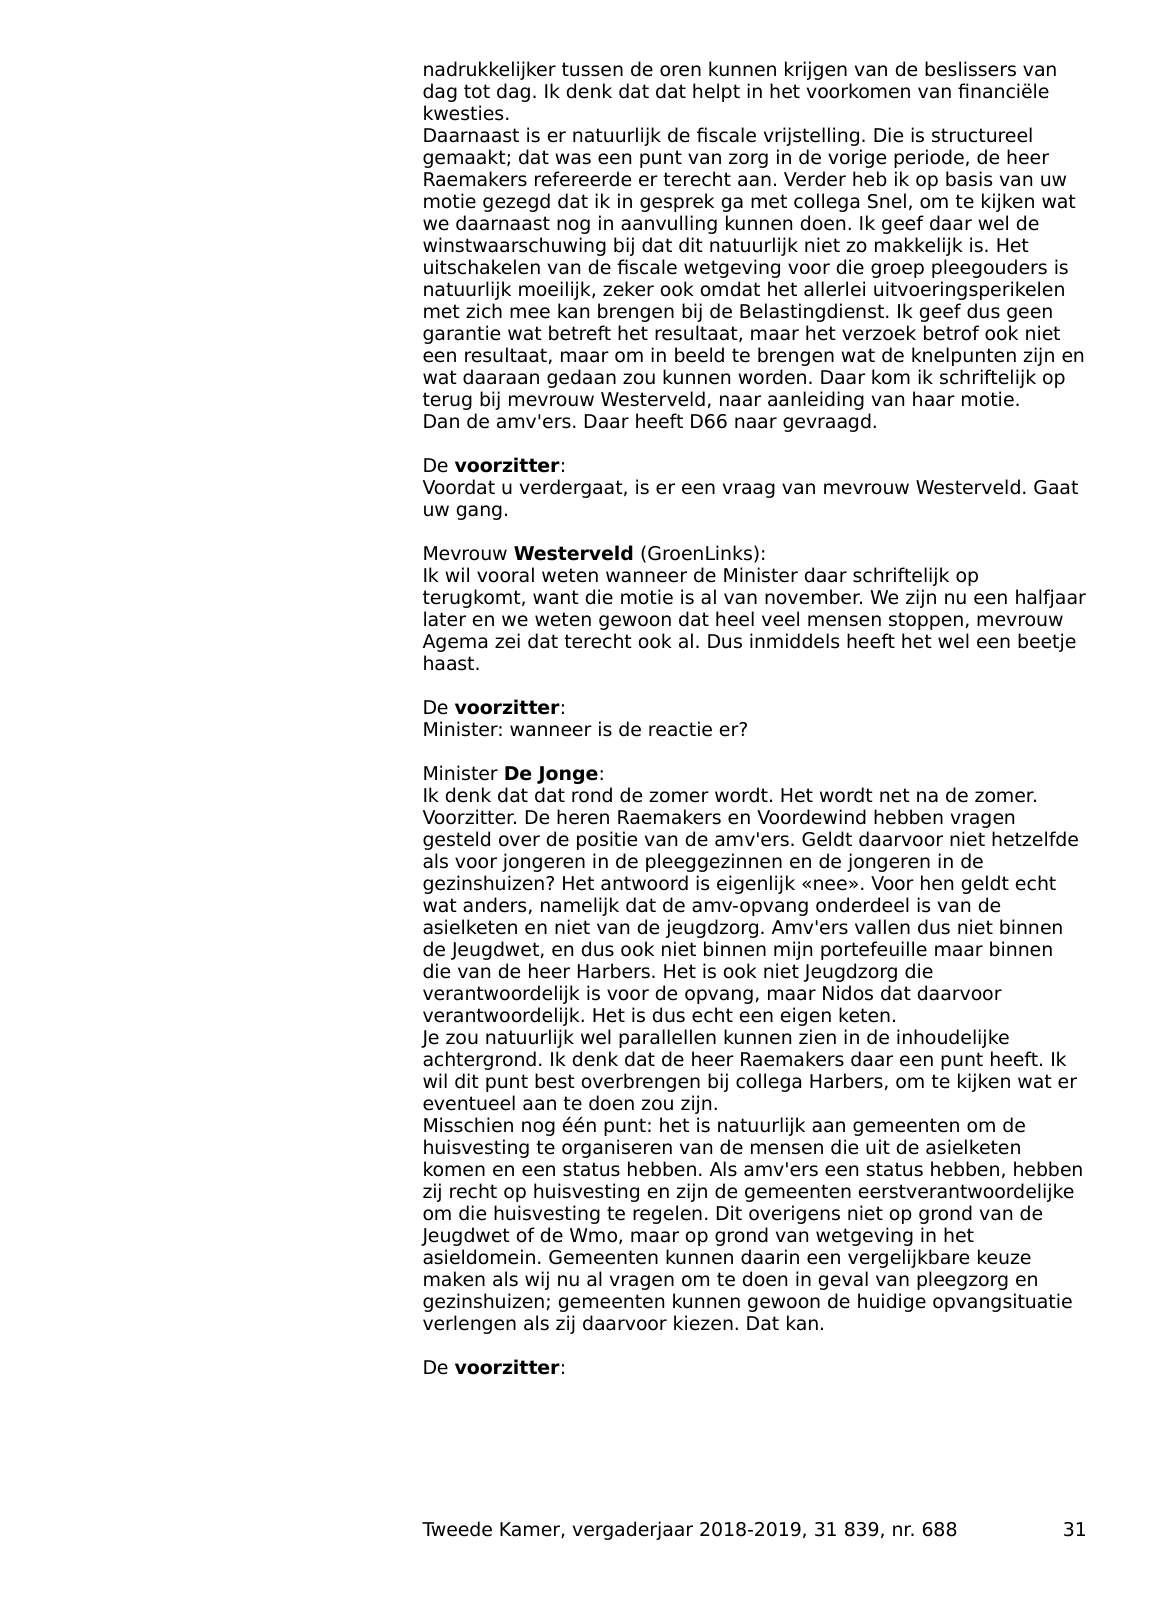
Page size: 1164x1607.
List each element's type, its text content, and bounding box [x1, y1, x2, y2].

text Je zou natuurlijk wel parallellen kunnen zien in de inhoudelijke achtergrond. Ik denk dat de heer Raemakers daar een punt heeft. Ik wil dit punt best overbrengen bij collega Harbers, om te kijken wat er eventueel aan te doen zou zijn. [422, 1027, 1087, 1115]
text Dan de amv'ers. Daar heeft D66 naar gevraagd. [422, 411, 1087, 433]
text Mevrouw Westerveld (GroenLinks): [422, 543, 1087, 565]
text Ik denk dat dat rond de zomer wordt. Het wordt net na de zomer. [422, 785, 1087, 807]
text Minister De Jonge: [422, 763, 1087, 785]
text Daarnaast is er natuurlijk de fiscale vrijstelling. Die is structureel gemaakt; dat was een punt van zorg in de vorige periode, de heer Raemakers refereerde er terecht aan. Verder heb ik op basis van uw motie gezegd dat ik in gesprek ga met collega Snel, om te kijken wat we daarnaast nog in aanvulling kunnen doen. Ik geef daar wel de winstwaarschuwing bij dat dit natuurlijk niet zo makkelijk is. Het uitschakelen van de fiscale wetgeving voor die groep pleegouders is natuurlijk moeilijk, zeker ook omdat het allerlei uitvoeringsperikelen met zich mee kan brengen bij de Belastingdienst. Ik geef dus geen garantie wat betreft het resultaat, maar het verzoek betrof ook niet een resultaat, maar om in beeld te brengen wat de knelpunten zijn en wat daaraan gedaan zou kunnen worden. Daar kom ik schriftelijk op terug bij mevrouw Westerveld, naar aanleiding van haar motie. [422, 125, 1087, 411]
text Voorzitter. De heren Raemakers en Voordewind hebben vragen gesteld over de positie van de amv'ers. Geldt daarvoor niet hetzelfde als voor jongeren in de pleeggezinnen en de jongeren in de gezinshuizen? Het antwoord is eigenlijk «nee». Voor hen geldt echt wat anders, namelijk dat de amv-opvang onderdeel is van de asielketen en niet van de jeugdzorg. Amv'ers vallen dus niet binnen de Jeugdwet, en dus ook niet binnen mijn portefeuille maar binnen die van de heer Harbers. Het is ook niet Jeugdzorg die verantwoordelijk is voor de opvang, maar Nidos dat daarvoor verantwoordelijk. Het is dus echt een eigen keten. [422, 807, 1087, 1027]
text De voorzitter: [422, 455, 1087, 477]
text De voorzitter: [422, 1357, 1087, 1379]
text Voordat u verdergaat, is er een vraag van mevrouw Westerveld. Gaat uw gang. [422, 477, 1087, 521]
text De voorzitter: [422, 697, 1087, 719]
text Misschien nog één punt: het is natuurlijk aan gemeenten om de huisvesting te organiseren van de mensen die uit de asielketen komen en een status hebben. Als amv'ers een status hebben, hebben zij recht op huisvesting en zijn de gemeenten eerstverantwoordelijke om die huisvesting te regelen. Dit overigens niet op grond van de Jeugdwet of de Wmo, maar op grond van wetgeving in het asieldomein. Gemeenten kunnen daarin een vergelijkbare keuze maken als wij nu al vragen om te doen in geval van pleegzorg en gezinshuizen; gemeenten kunnen gewoon de huidige opvangsituatie verlengen als zij daarvoor kiezen. Dat kan. [422, 1115, 1087, 1335]
text nadrukkelijker tussen de oren kunnen krijgen van de beslissers van dag tot dag. Ik denk dat dat helpt in het voorkomen van financiële kwesties. [422, 59, 1087, 125]
text Ik wil vooral weten wanneer de Minister daar schriftelijk op terugkomt, want die motie is al van november. We zijn nu een halfjaar later en we weten gewoon dat heel veel mensen stoppen, mevrouw Agema zei dat terecht ook al. Dus inmiddels heeft het wel een beetje haast. [422, 565, 1087, 675]
text Minister: wanneer is de reactie er? [422, 719, 1087, 741]
